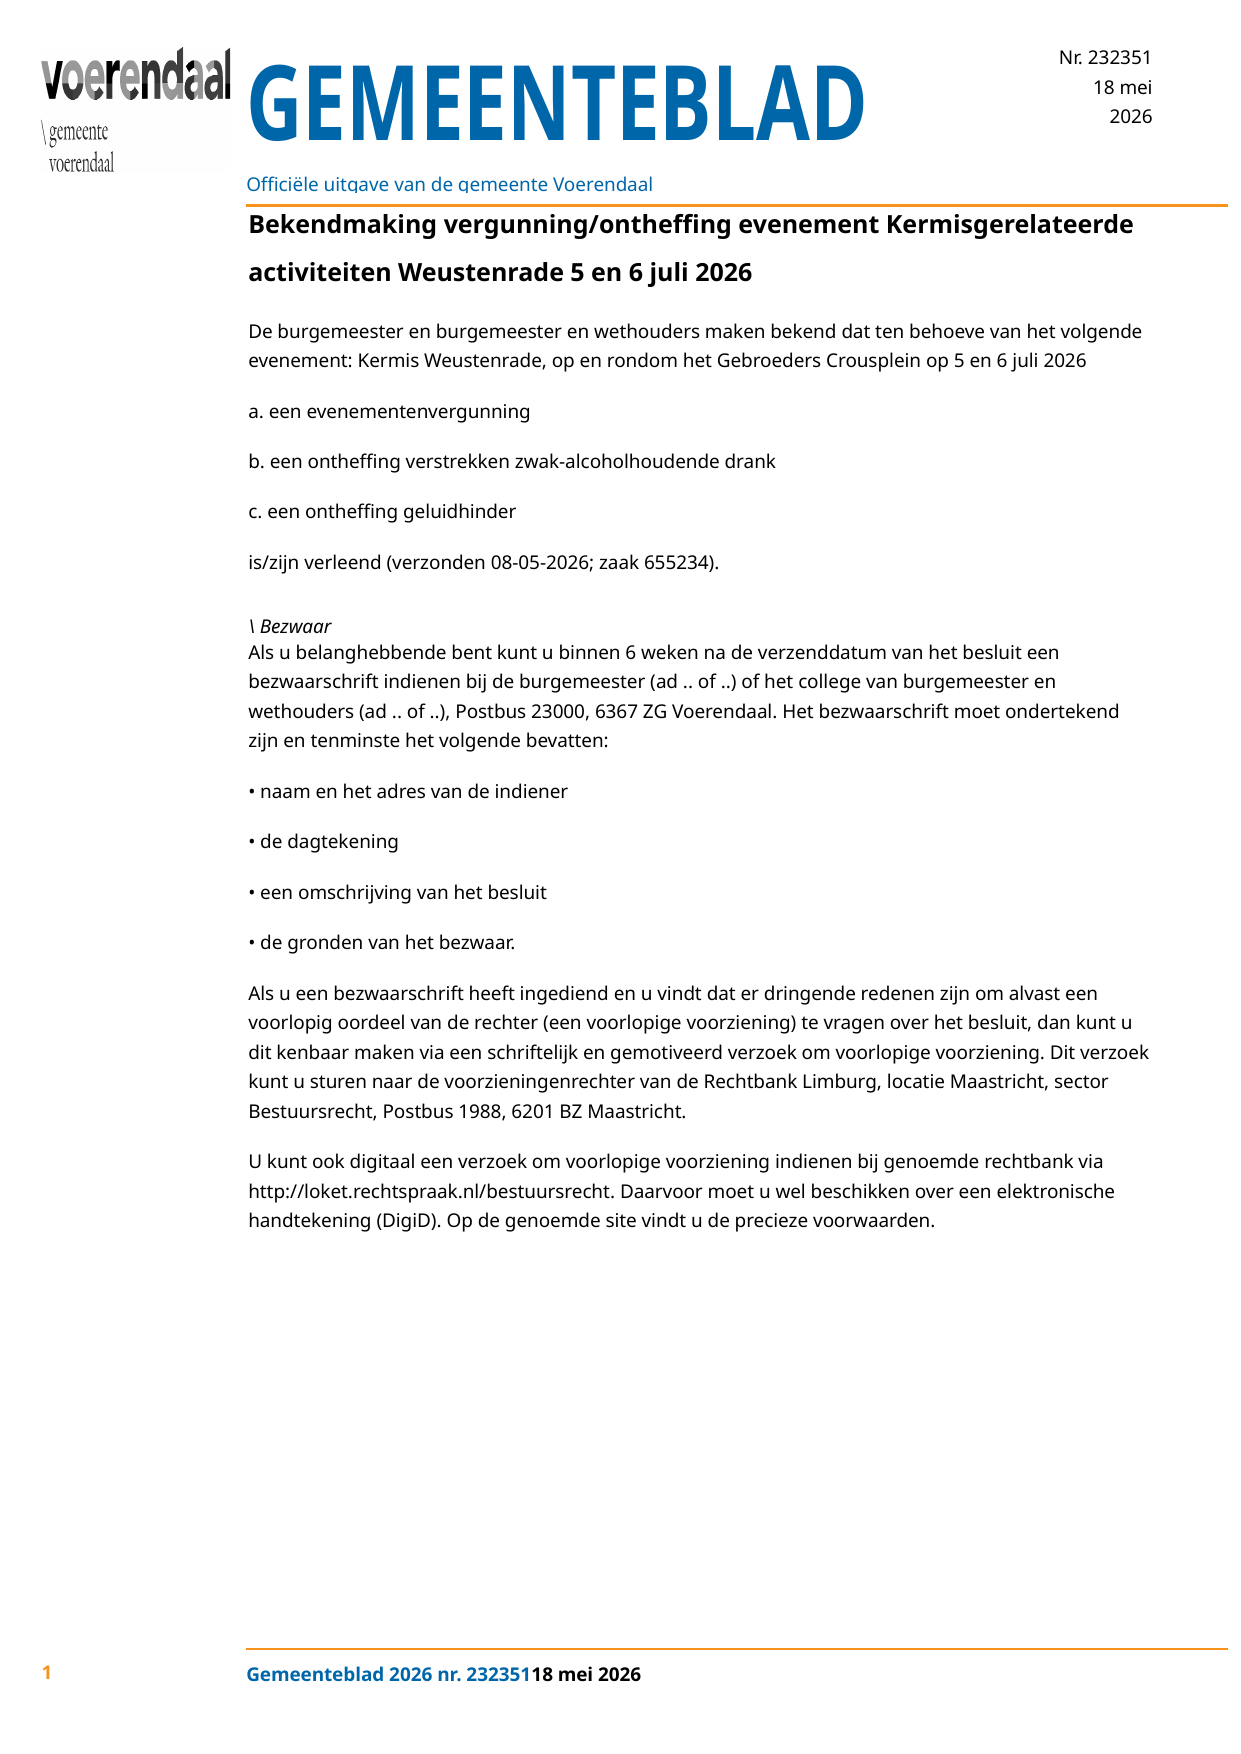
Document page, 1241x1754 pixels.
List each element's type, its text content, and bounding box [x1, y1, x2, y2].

text b. een ontheffing verstrekken zwak-alcoholhoudende drank [248, 448, 1152, 474]
text Als u belanghebbende bent kunt u binnen 6 weken na de verzenddatum van het besluit een bezwaarschrift indienen bij de burgemeester (ad .. of ..) of het college van burgemeester en wethouders (ad .. of ..), Postbus 23000, 6367 ZG Voerendaal. Het bezwaarschrift moet ondertekend zijn en tenminste het volgende bevatten: [248, 639, 1152, 753]
picture [41, 47, 231, 172]
text Als u een bezwaarschrift heeft ingediend en u vindt dat er dringende redenen zijn om alvast een voorlopig oordeel van de rechter (een voorlopige voorziening) te vragen over het besluit, dan kunt u dit kenbaar maken via een schriftelijk en gemotiveerd verzoek om voorlopige voorziening. Dit verzoek kunt u sturen naar de voorzieningenrechter van de Rechtbank Limburg, locatie Maastricht, sector Bestuursrecht, Postbus 1988, 6201 BZ Maastricht. [248, 980, 1152, 1124]
text a. een evenementenvergunning [248, 398, 1152, 424]
text • de dagtekening [248, 828, 1152, 854]
text • naam en het adres van de indiener [248, 778, 1152, 804]
text De burgemeester en burgemeester en wethouders maken bekend dat ten behoeve van het volgende evenement: Kermis Weustenrade, op en rondom het Gebroeders Crousplein op 5 en 6 juli 2026 [248, 318, 1152, 373]
text c. een ontheffing geluidhinder [248, 499, 1152, 524]
text • een omschrijving van het besluit [248, 879, 1152, 904]
text is/zijn verleend (verzonden 08-05-2026; zaak 655234). [248, 549, 1152, 575]
text Bekendmaking vergunning/ontheffing evenement Kermisgerelateerde activiteiten Weustenrade 5 en 6 juli 2026 [248, 207, 1152, 288]
text U kunt ook digitaal een verzoek om voorlopige voorziening indienen bij genoemde rechtbank via http://loket.rechtspraak.nl/bestuursrecht. Daarvoor moet u wel beschikken over een elektronische handtekening (DigiD). Op de genoemde site vindt u de precieze voorwaarden. [248, 1148, 1152, 1233]
text \ Bezwaar [248, 613, 1152, 639]
text • de gronden van het bezwaar. [248, 929, 1152, 955]
